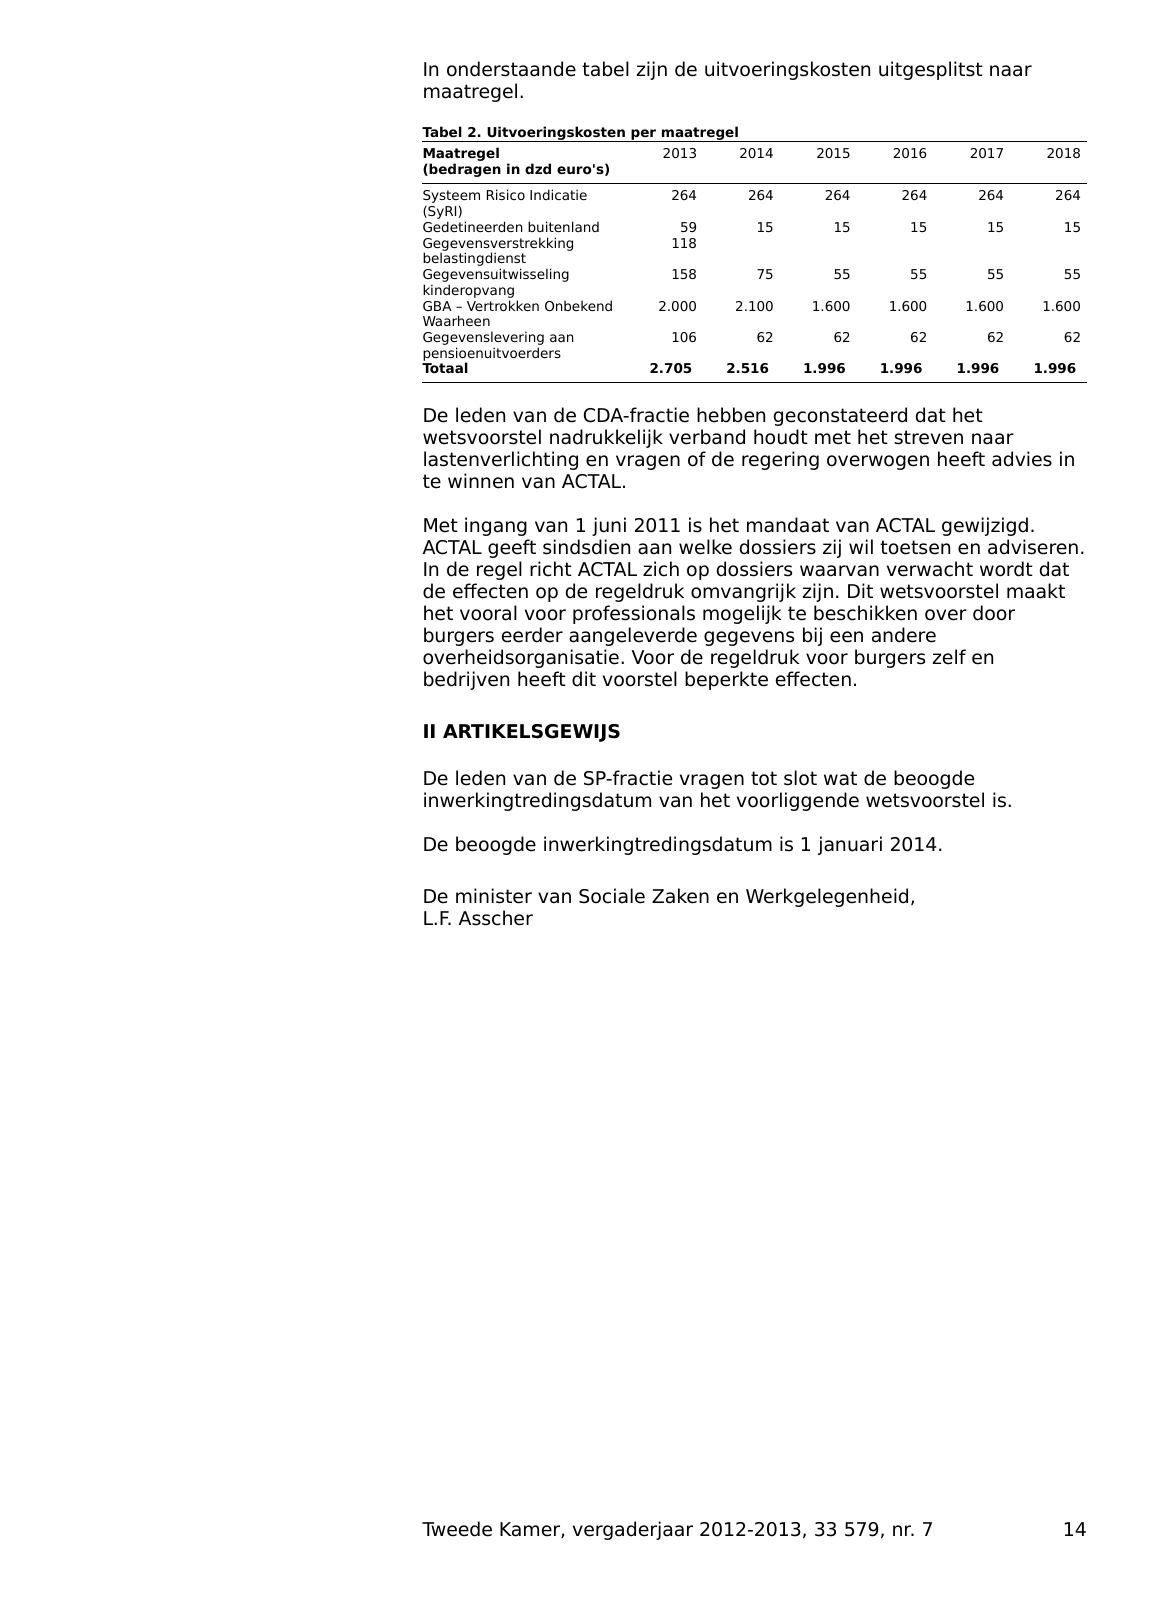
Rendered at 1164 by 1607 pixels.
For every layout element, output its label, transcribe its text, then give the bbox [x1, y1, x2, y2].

table_cell 2017 [933, 142, 1010, 182]
table_cell 55 [856, 267, 933, 298]
table_cell 1.996 [933, 361, 1010, 382]
table_cell 2014 [703, 142, 779, 182]
subtitle II ARTIKELSGEWIJS [422, 721, 1087, 743]
table_cell 106 [626, 330, 703, 361]
table_cell 1.600 [1010, 298, 1087, 330]
table_cell 2.000 [626, 298, 703, 330]
table_cell 62 [933, 330, 1010, 361]
table_cell [933, 235, 1010, 267]
table_cell Gegevenslevering aan pensioenuitvoerders [422, 330, 626, 361]
text In onderstaande tabel zijn de uitvoeringskosten uitgesplitst naar maatregel. [422, 59, 1087, 103]
table_cell 264 [780, 184, 856, 220]
table_cell 2.100 [703, 298, 779, 330]
table_cell 55 [1010, 267, 1087, 298]
text De beoogde inwerkingtredingsdatum is 1 januari 2014. [422, 834, 1087, 856]
table_cell 59 [626, 220, 703, 235]
table_cell 2.705 [626, 361, 703, 382]
table_cell 1.600 [780, 298, 856, 330]
table_cell 264 [933, 184, 1010, 220]
text De leden van de CDA-fractie hebben geconstateerd dat het wetsvoorstel nadrukkelijk verband houdt met het streven naar lastenverlichting en vragen of de regering overwogen heeft advies in te winnen van ACTAL. [422, 405, 1087, 493]
table_cell 15 [933, 220, 1010, 235]
table_cell 55 [933, 267, 1010, 298]
table_cell 15 [1010, 220, 1087, 235]
table_cell Systeem Risico Indicatie (SyRI) [422, 184, 626, 220]
table_cell 2.516 [703, 361, 779, 382]
table_cell 55 [780, 267, 856, 298]
table_cell 158 [626, 267, 703, 298]
table_cell [703, 235, 779, 267]
table_cell 1.996 [1010, 361, 1087, 382]
table_cell [856, 235, 933, 267]
table_cell Maatregel (bedragen in dzd euro's) [422, 142, 626, 182]
table_cell 2013 [626, 142, 703, 182]
table_cell 2018 [1010, 142, 1087, 182]
table_header Tabel 2. Uitvoeringskosten per maatregel [422, 125, 1087, 141]
table_cell 62 [856, 330, 933, 361]
table_cell 62 [1010, 330, 1087, 361]
table_cell 62 [703, 330, 779, 361]
table_cell Totaal [422, 361, 626, 382]
table_cell 62 [780, 330, 856, 361]
text De minister van Sociale Zaken en Werkgelegenheid, L.F. Asscher [422, 886, 1087, 930]
table_cell Gedetineerden buitenland [422, 220, 626, 235]
table_cell [1010, 235, 1087, 267]
table_cell 15 [703, 220, 779, 235]
text De leden van de SP-fractie vragen tot slot wat de beoogde inwerkingtredingsdatum van het voorliggende wetsvoorstel is. [422, 768, 1087, 812]
table_cell 2016 [856, 142, 933, 182]
table_cell GBA – Vertrokken Onbekend Waarheen [422, 298, 626, 330]
table_cell 118 [626, 235, 703, 267]
text Met ingang van 1 juni 2011 is het mandaat van ACTAL gewijzigd. ACTAL geeft sindsdien aan welke dossiers zij wil toetsen en adviseren. In de regel richt ACTAL zich op dossiers waarvan verwacht wordt dat de effecten op de regeldruk omvangrijk zijn. Dit wetsvoorstel maakt het vooral voor professionals mogelijk te beschikken over door burgers eerder aangeleverde gegevens bij een andere overheidsorganisatie. Voor de regeldruk voor burgers zelf en bedrijven heeft dit voorstel beperkte effecten. [422, 515, 1087, 691]
table_cell [780, 235, 856, 267]
table_cell 1.600 [856, 298, 933, 330]
table_cell Gegevensverstrekking belastingdienst [422, 235, 626, 267]
table_cell 1.996 [856, 361, 933, 382]
table_cell 264 [1010, 184, 1087, 220]
table_cell 75 [703, 267, 779, 298]
table_cell 264 [626, 184, 703, 220]
table_cell 2015 [780, 142, 856, 182]
table_cell 264 [856, 184, 933, 220]
table_cell Gegevensuitwisseling kinderopvang [422, 267, 626, 298]
table_cell 15 [780, 220, 856, 235]
table_cell 1.600 [933, 298, 1010, 330]
table_cell 15 [856, 220, 933, 235]
table_cell 1.996 [780, 361, 856, 382]
table_cell 264 [703, 184, 779, 220]
